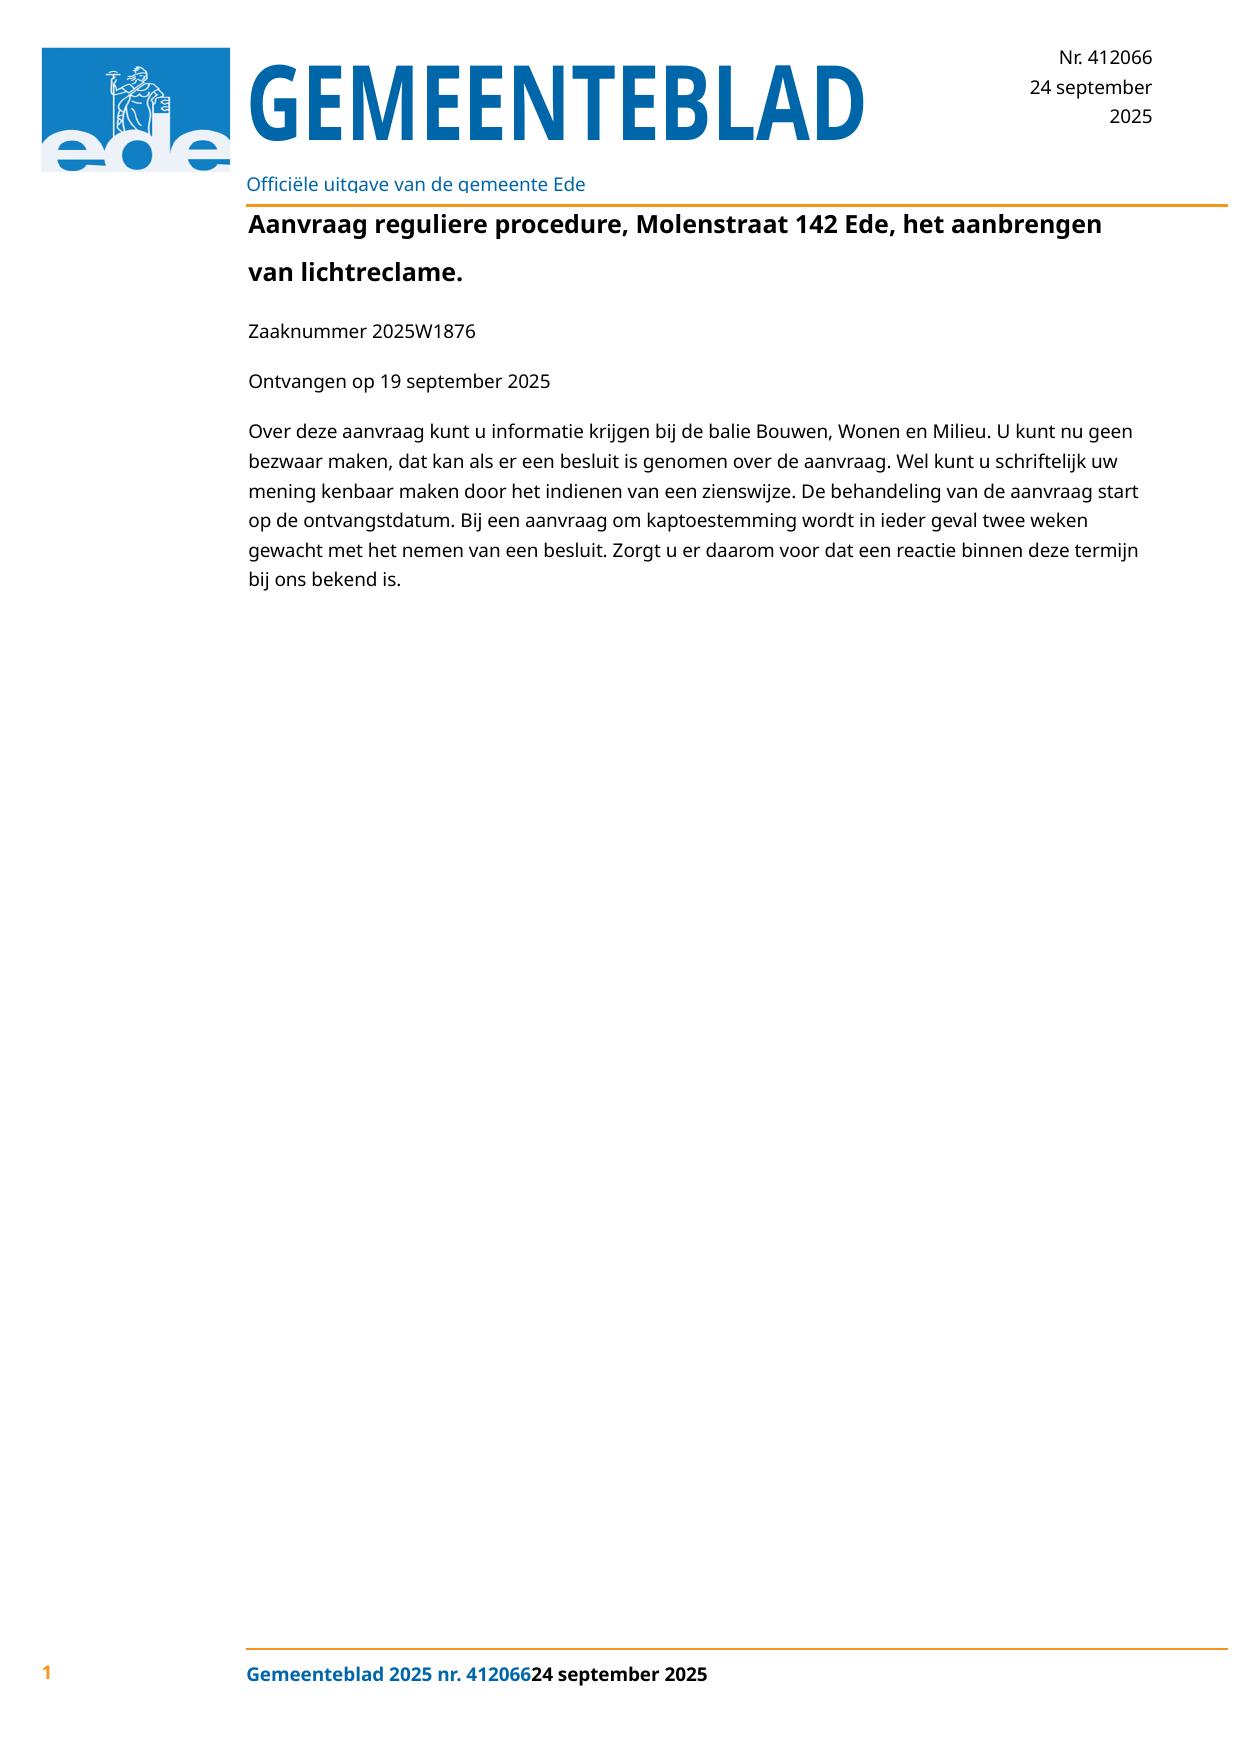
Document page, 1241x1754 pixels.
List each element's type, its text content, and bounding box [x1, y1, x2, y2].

text Zaaknummer 2025W1876 [248, 318, 1152, 344]
text Aanvraag reguliere procedure, Molenstraat 142 Ede, het aanbrengen van lichtreclame. [248, 207, 1152, 288]
text Over deze aanvraag kunt u informatie krijgen bij de balie Bouwen, Wonen en Milieu. U kunt nu geen bezwaar maken, dat kan als er een besluit is genomen over de aanvraag. Wel kunt u schriftelijk uw mening kenbaar maken door het indienen van een zienswijze. De behandeling van de aanvraag start op de ontvangstdatum. Bij een aanvraag om kaptoestemming wordt in ieder geval twee weken gewacht met het nemen van een besluit. Zorgt u er daarom voor dat een reactie binnen deze termijn bij ons bekend is. [248, 419, 1152, 592]
picture [41, 47, 231, 172]
text Ontvangen op 19 september 2025 [248, 368, 1152, 394]
